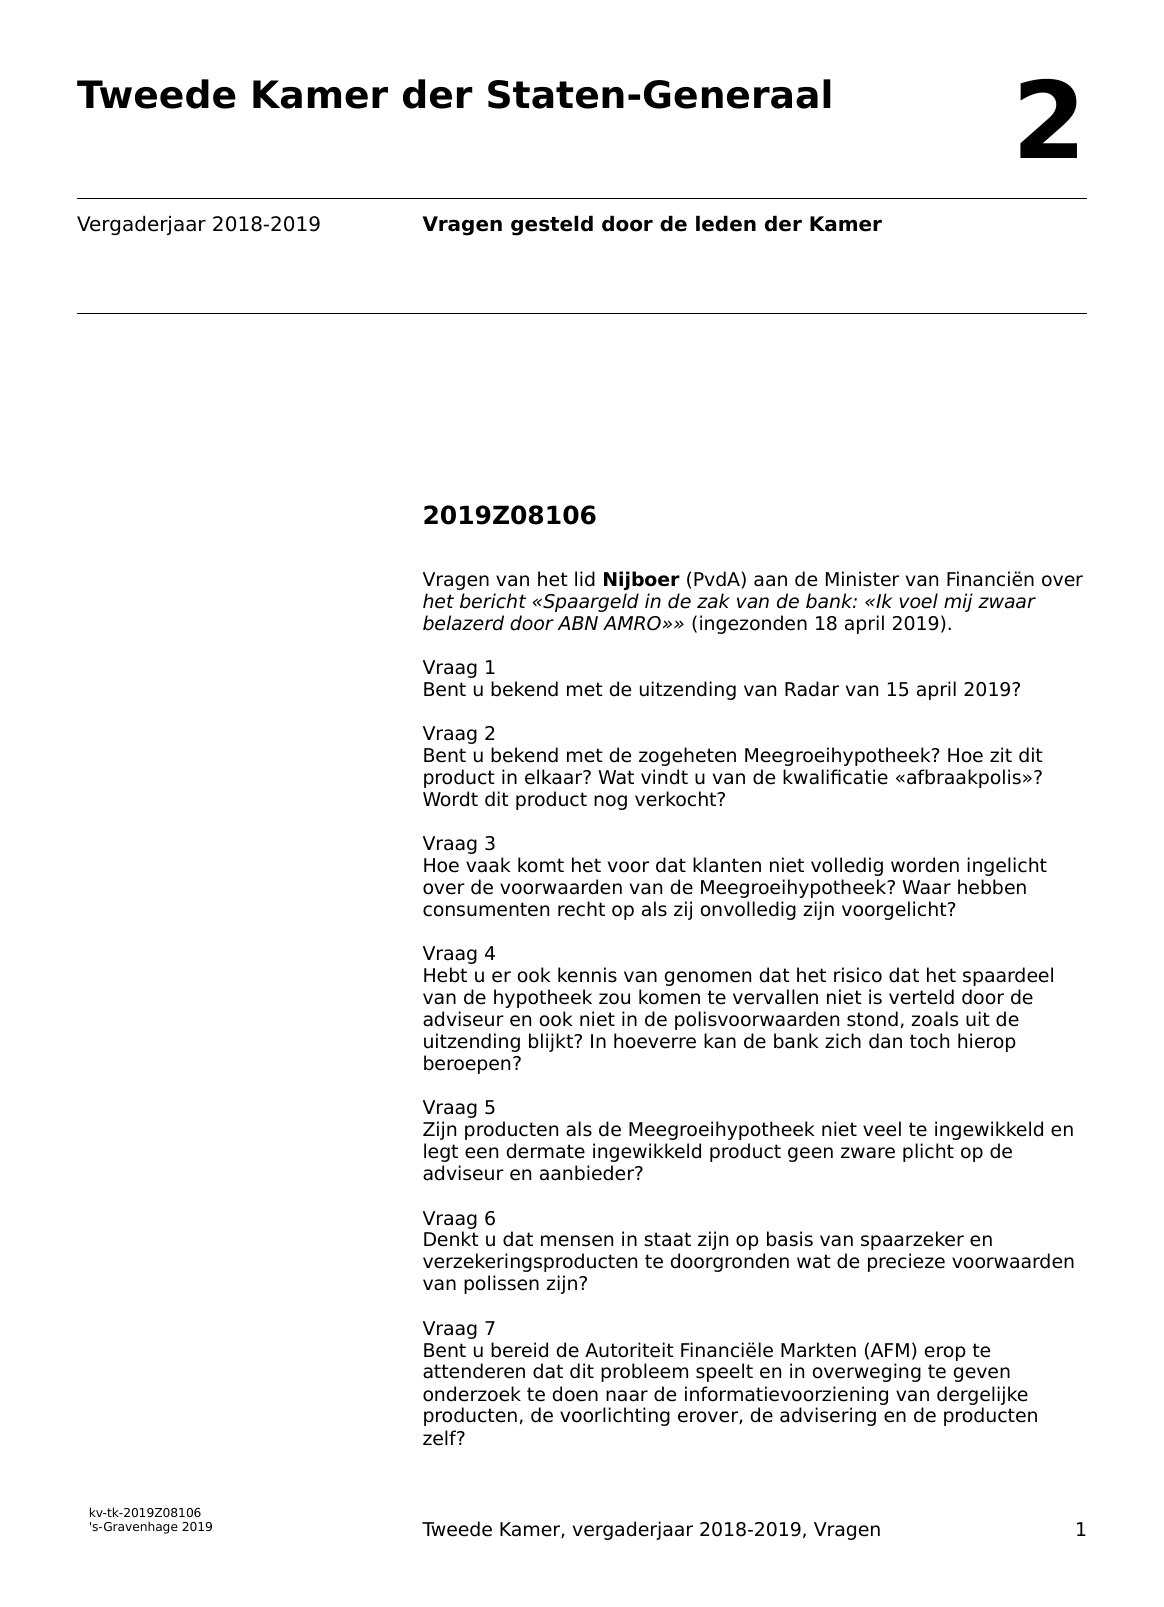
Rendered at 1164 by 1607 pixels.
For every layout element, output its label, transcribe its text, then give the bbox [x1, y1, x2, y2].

text Zijn producten als de Meegroeihypotheek niet veel te ingewikkeld en legt een dermate ingewikkeld product geen zware plicht op de adviseur en aanbieder? [422, 1119, 1087, 1185]
text Vraag 3 [422, 833, 1087, 855]
text kv-tk-2019Z08106 [88, 1506, 323, 1520]
text Vraag 2 [422, 723, 1087, 745]
text Vraag 4 [422, 943, 1087, 965]
text Denkt u dat mensen in staat zijn op basis van spaarzeker en verzekeringsproducten te doorgronden wat de precieze voorwaarden van polissen zijn? [422, 1229, 1087, 1295]
text Bent u bekend met de zogeheten Meegroeihypotheek? Hoe zit dit product in elkaar? Wat vindt u van de kwalificatie «afbraakpolis»? Wordt dit product nog verkocht? [422, 745, 1087, 811]
text Hebt u er ook kennis van genomen dat het risico dat het spaardeel van de hypotheek zou komen te vervallen niet is verteld door de adviseur en ook niet in de polisvoorwaarden stond, zoals uit de uitzending blijkt? In hoeverre kan de bank zich dan toch hierop beroepen? [422, 965, 1087, 1075]
text 2019Z08106 [422, 501, 1087, 531]
table_header 2 [886, 59, 1087, 198]
text Hoe vaak komt het voor dat klanten niet volledig worden ingelicht over de voorwaarden van de Meegroeihypotheek? Waar hebben consumenten recht op als zij onvolledig zijn voorgelicht? [422, 855, 1087, 921]
table_cell Vragen gesteld door de leden der Kamer [422, 199, 1087, 313]
text Vraag 1 [422, 657, 1087, 679]
text 's-Gravenhage 2019 [88, 1520, 323, 1534]
text Bent u bereid de Autoriteit Financiële Markten (AFM) erop te attenderen dat dit probleem speelt en in overweging te geven onderzoek te doen naar de informatievoorziening van dergelijke producten, de voorlichting erover, de advisering en de producten zelf? [422, 1339, 1087, 1449]
text Vragen van het lid Nijboer (PvdA) aan de Minister van Financiën over het bericht «Spaargeld in de zak van de bank: «Ik voel mij zwaar belazerd door ABN AMRO»» (ingezonden 18 april 2019). [422, 569, 1087, 635]
table_header Tweede Kamer der Staten-Generaal [77, 59, 886, 198]
text Vraag 7 [422, 1317, 1087, 1339]
table_cell Vergaderjaar 2018-2019 [77, 199, 422, 313]
text Vraag 5 [422, 1097, 1087, 1119]
text Vraag 6 [422, 1207, 1087, 1229]
text Bent u bekend met de uitzending van Radar van 15 april 2019? [422, 679, 1087, 701]
